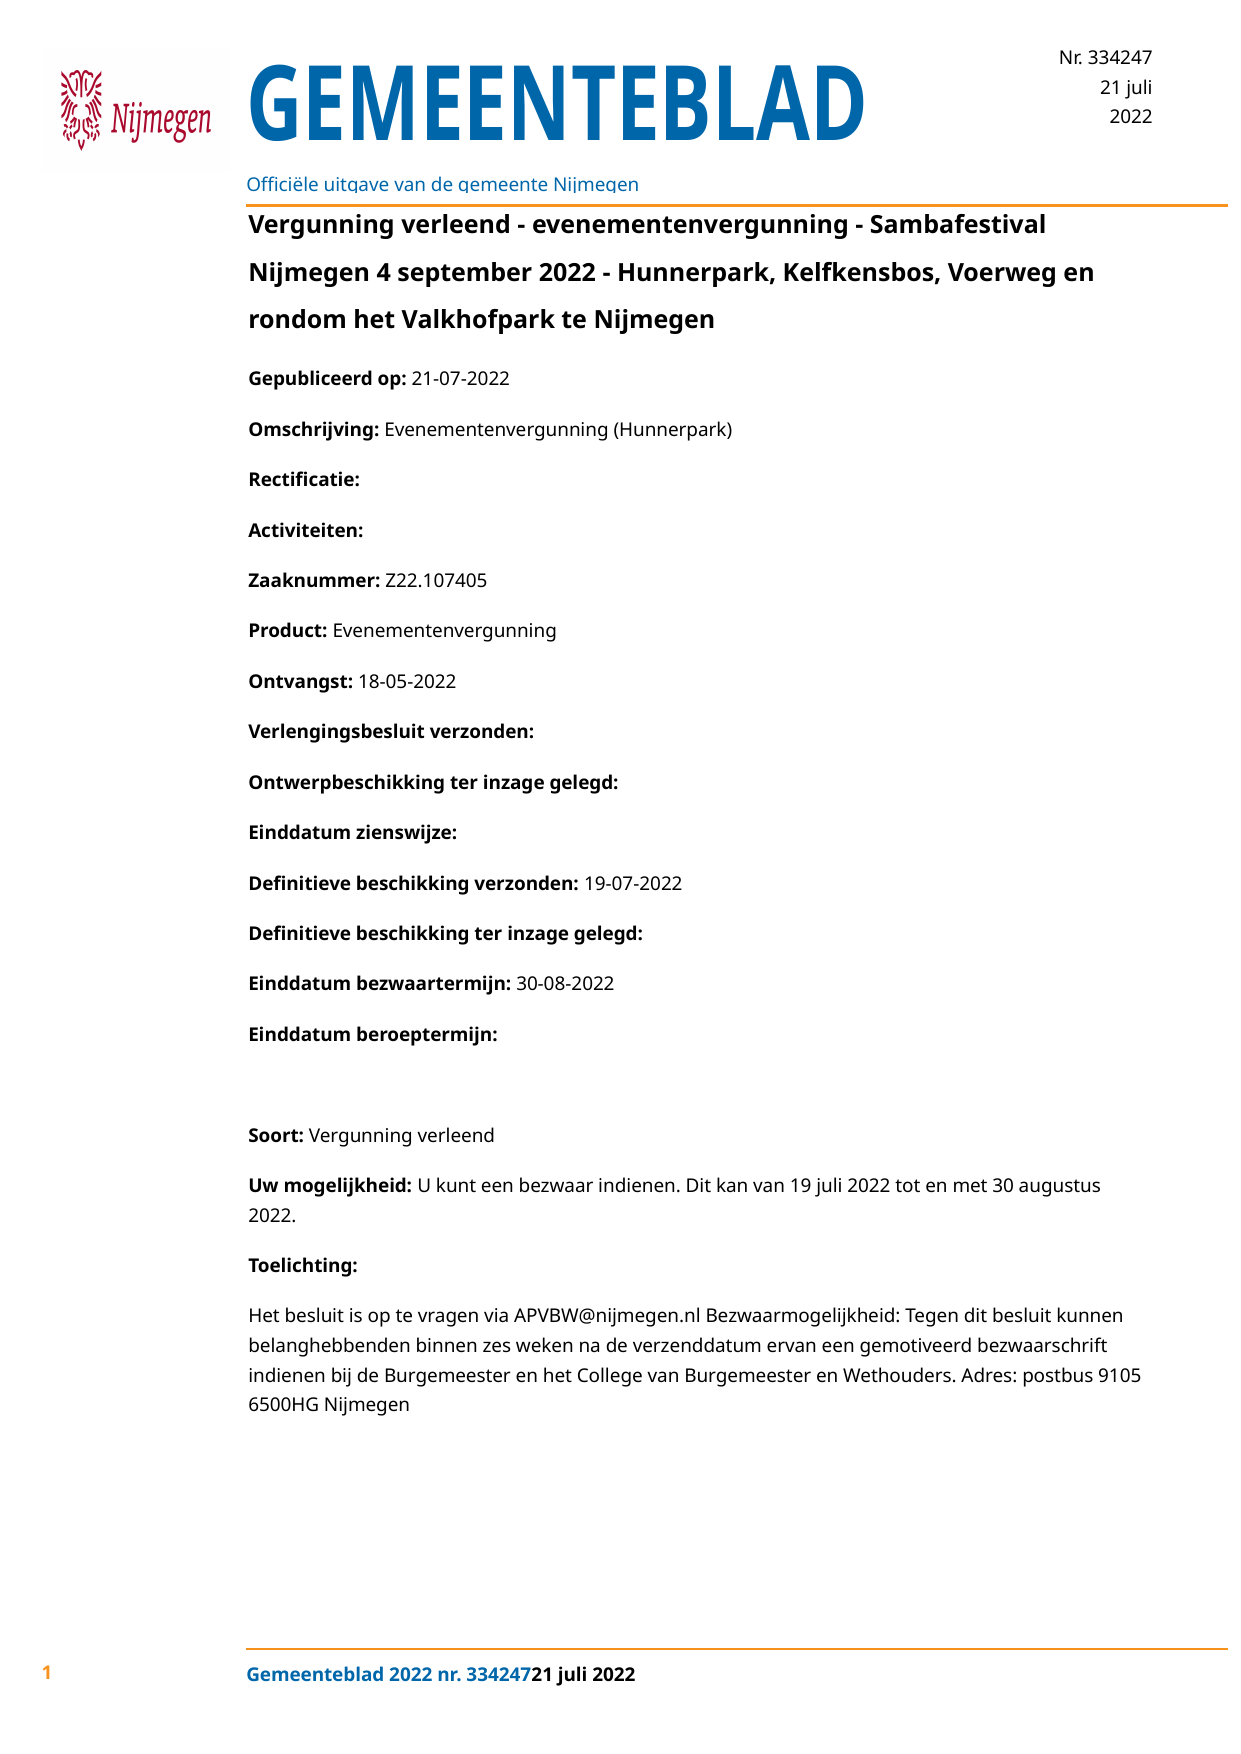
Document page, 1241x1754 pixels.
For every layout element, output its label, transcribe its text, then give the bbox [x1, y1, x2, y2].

text Vergunning verleend - evenementenvergunning - Sambafestival Nijmegen 4 september 2022 - Hunnerpark, Kelfkensbos, Voerweg en rondom het Valkhofpark te Nijmegen [248, 207, 1152, 336]
text Einddatum zienswijze: [248, 819, 1152, 845]
text Gepubliceerd op: 21-07-2022 [248, 366, 1152, 391]
text Zaaknummer: Z22.107405 [248, 567, 1152, 593]
text Einddatum bezwaartermijn: 30-08-2022 [248, 971, 1152, 996]
text Uw mogelijkheid: U kunt een bezwaar indienen. Dit kan van 19 juli 2022 tot en met 30 augustus 2022. [248, 1172, 1152, 1227]
text Toelichting: [248, 1252, 1152, 1278]
text Definitieve beschikking ter inzage gelegd: [248, 920, 1152, 946]
text Rectificatie: [248, 466, 1152, 492]
text Product: Evenementenvergunning [248, 618, 1152, 643]
text Activiteiten: [248, 517, 1152, 542]
text Het besluit is op te vragen via APVBW@nijmegen.nl Bezwaarmogelijkheid: Tegen dit besluit kunnen belanghebbenden binnen zes weken na de verzenddatum ervan een gemotiveerd bezwaarschrift indienen bij de Burgemeester en het College van Burgemeester en Wethouders. Adres: postbus 9105 6500HG Nijmegen [248, 1303, 1152, 1417]
text Soort: Vergunning verleend [248, 1122, 1152, 1147]
text Ontwerpbeschikking ter inzage gelegd: [248, 769, 1152, 794]
text Omschrijving: Evenementenvergunning (Hunnerpark) [248, 416, 1152, 442]
picture [41, 47, 231, 172]
text Definitieve beschikking verzonden: 19-07-2022 [248, 870, 1152, 895]
text Verlengingsbesluit verzonden: [248, 718, 1152, 744]
text Ontvangst: 18-05-2022 [248, 668, 1152, 694]
text Einddatum beroeptermijn: [248, 1021, 1152, 1047]
